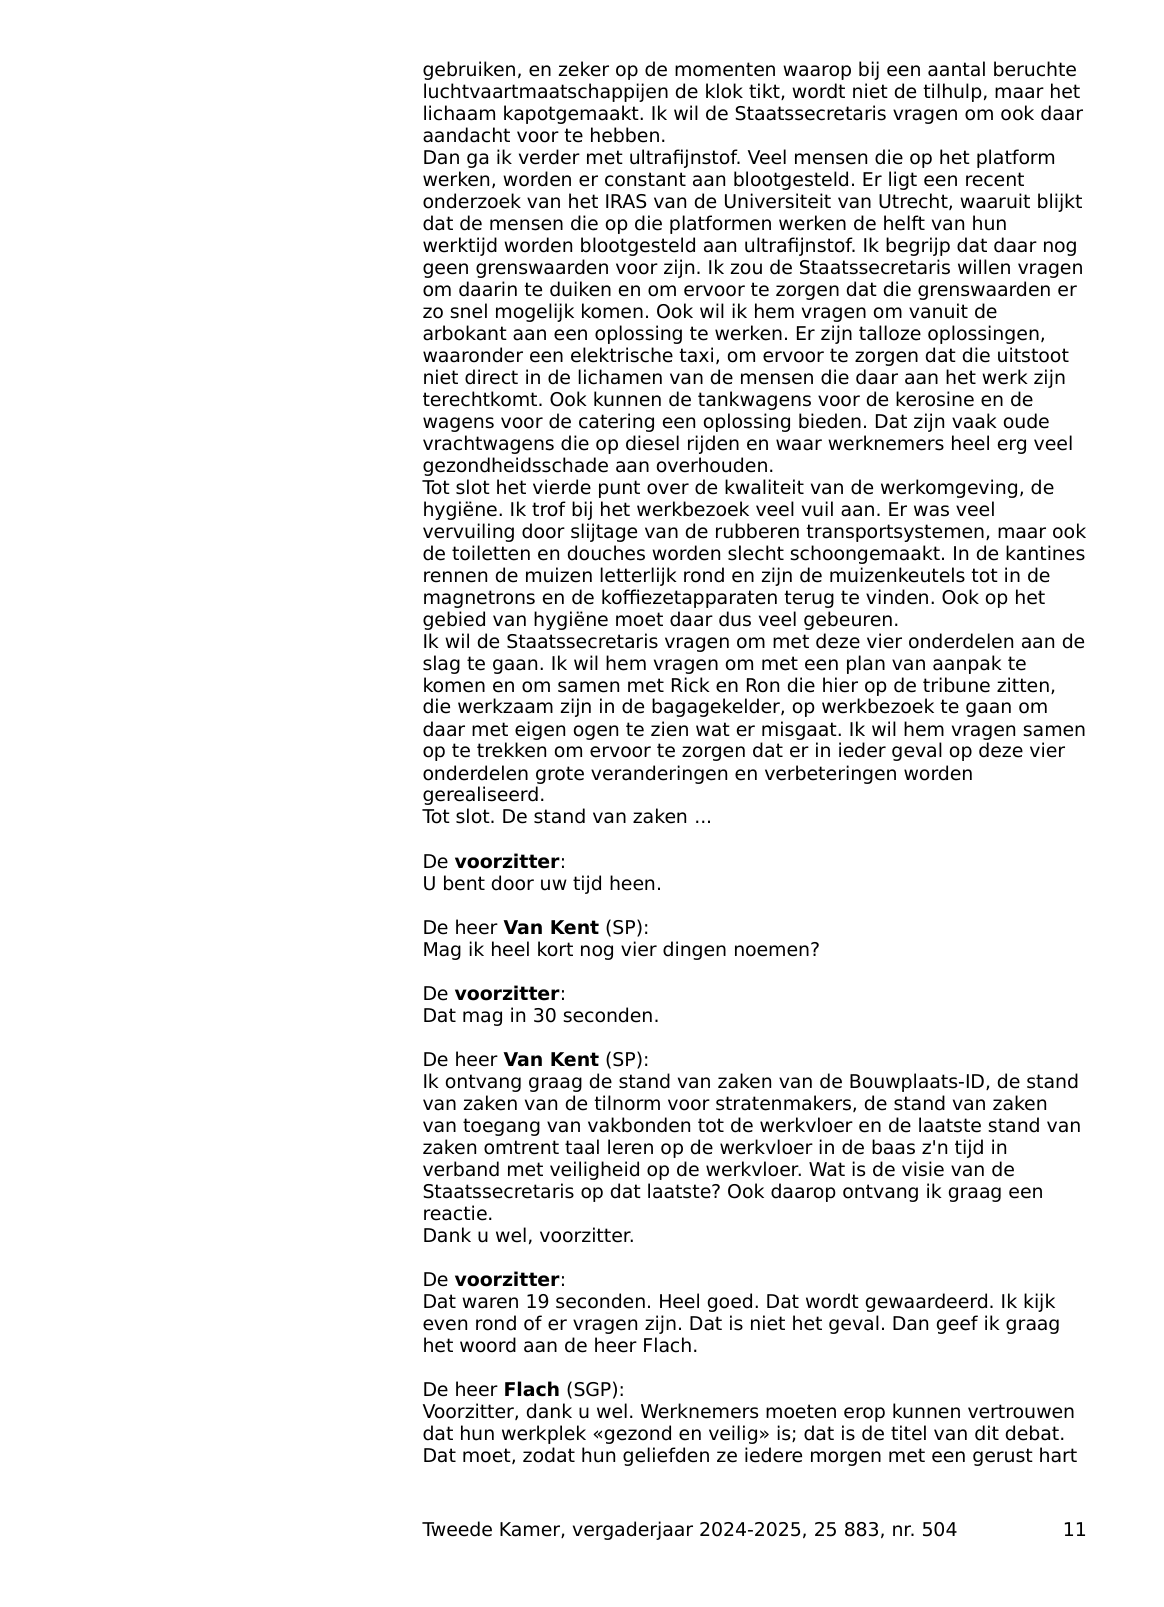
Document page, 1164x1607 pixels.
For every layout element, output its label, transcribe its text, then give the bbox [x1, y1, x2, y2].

text De heer Van Kent (SP): [422, 917, 1087, 939]
text De voorzitter: [422, 983, 1087, 1005]
text Ik ontvang graag de stand van zaken van de Bouwplaats-ID, de stand van zaken van de tilnorm voor stratenmakers, de stand van zaken van toegang van vakbonden tot de werkvloer en de laatste stand van zaken omtrent taal leren op de werkvloer in de baas z'n tijd in verband met veiligheid op de werkvloer. Wat is de visie van de Staatssecretaris op dat laatste? Ook daarop ontvang ik graag een reactie. [422, 1071, 1087, 1225]
text Dan ga ik verder met ultrafijnstof. Veel mensen die op het platform werken, worden er constant aan blootgesteld. Er ligt een recent onderzoek van het IRAS van de Universiteit van Utrecht, waaruit blijkt dat de mensen die op die platformen werken de helft van hun werktijd worden blootgesteld aan ultrafijnstof. Ik begrijp dat daar nog geen grenswaarden voor zijn. Ik zou de Staatssecretaris willen vragen om daarin te duiken en om ervoor te zorgen dat die grenswaarden er zo snel mogelijk komen. Ook wil ik hem vragen om vanuit de arbokant aan een oplossing te werken. Er zijn talloze oplossingen, waaronder een elektrische taxi, om ervoor te zorgen dat die uitstoot niet direct in de lichamen van de mensen die daar aan het werk zijn terechtkomt. Ook kunnen de tankwagens voor de kerosine en de wagens voor de catering een oplossing bieden. Dat zijn vaak oude vrachtwagens die op diesel rijden en waar werknemers heel erg veel gezondheidsschade aan overhouden. [422, 147, 1087, 477]
text De heer Van Kent (SP): [422, 1049, 1087, 1071]
text Mag ik heel kort nog vier dingen noemen? [422, 939, 1087, 961]
text Dat waren 19 seconden. Heel goed. Dat wordt gewaardeerd. Ik kijk even rond of er vragen zijn. Dat is niet het geval. Dan geef ik graag het woord aan de heer Flach. [422, 1291, 1087, 1357]
text De voorzitter: [422, 851, 1087, 872]
text gebruiken, en zeker op de momenten waarop bij een aantal beruchte luchtvaartmaatschappijen de klok tikt, wordt niet de tilhulp, maar het lichaam kapotgemaakt. Ik wil de Staatssecretaris vragen om ook daar aandacht voor te hebben. [422, 59, 1087, 147]
text Tot slot. De stand van zaken ... [422, 806, 1087, 828]
text Voorzitter, dank u wel. Werknemers moeten erop kunnen vertrouwen dat hun werkplek «gezond en veilig» is; dat is de titel van dit debat. Dat moet, zodat hun geliefden ze iedere morgen met een gerust hart [422, 1401, 1087, 1467]
text Tot slot het vierde punt over de kwaliteit van de werkomgeving, de hygiëne. Ik trof bij het werkbezoek veel vuil aan. Er was veel vervuiling door slijtage van de rubberen transportsystemen, maar ook de toiletten en douches worden slecht schoongemaakt. In de kantines rennen de muizen letterlijk rond en zijn de muizenkeutels tot in de magnetrons en de koffiezetapparaten terug te vinden. Ook op het gebied van hygiëne moet daar dus veel gebeuren. [422, 477, 1087, 631]
text De voorzitter: [422, 1269, 1087, 1291]
text Dank u wel, voorzitter. [422, 1225, 1087, 1247]
text U bent door uw tijd heen. [422, 872, 1087, 894]
text Dat mag in 30 seconden. [422, 1005, 1087, 1027]
text De heer Flach (SGP): [422, 1379, 1087, 1401]
text Ik wil de Staatssecretaris vragen om met deze vier onderdelen aan de slag te gaan. Ik wil hem vragen om met een plan van aanpak te komen en om samen met Rick en Ron die hier op de tribune zitten, die werkzaam zijn in de bagagekelder, op werkbezoek te gaan om daar met eigen ogen te zien wat er misgaat. Ik wil hem vragen samen op te trekken om ervoor te zorgen dat er in ieder geval op deze vier onderdelen grote veranderingen en verbeteringen worden gerealiseerd. [422, 631, 1087, 806]
